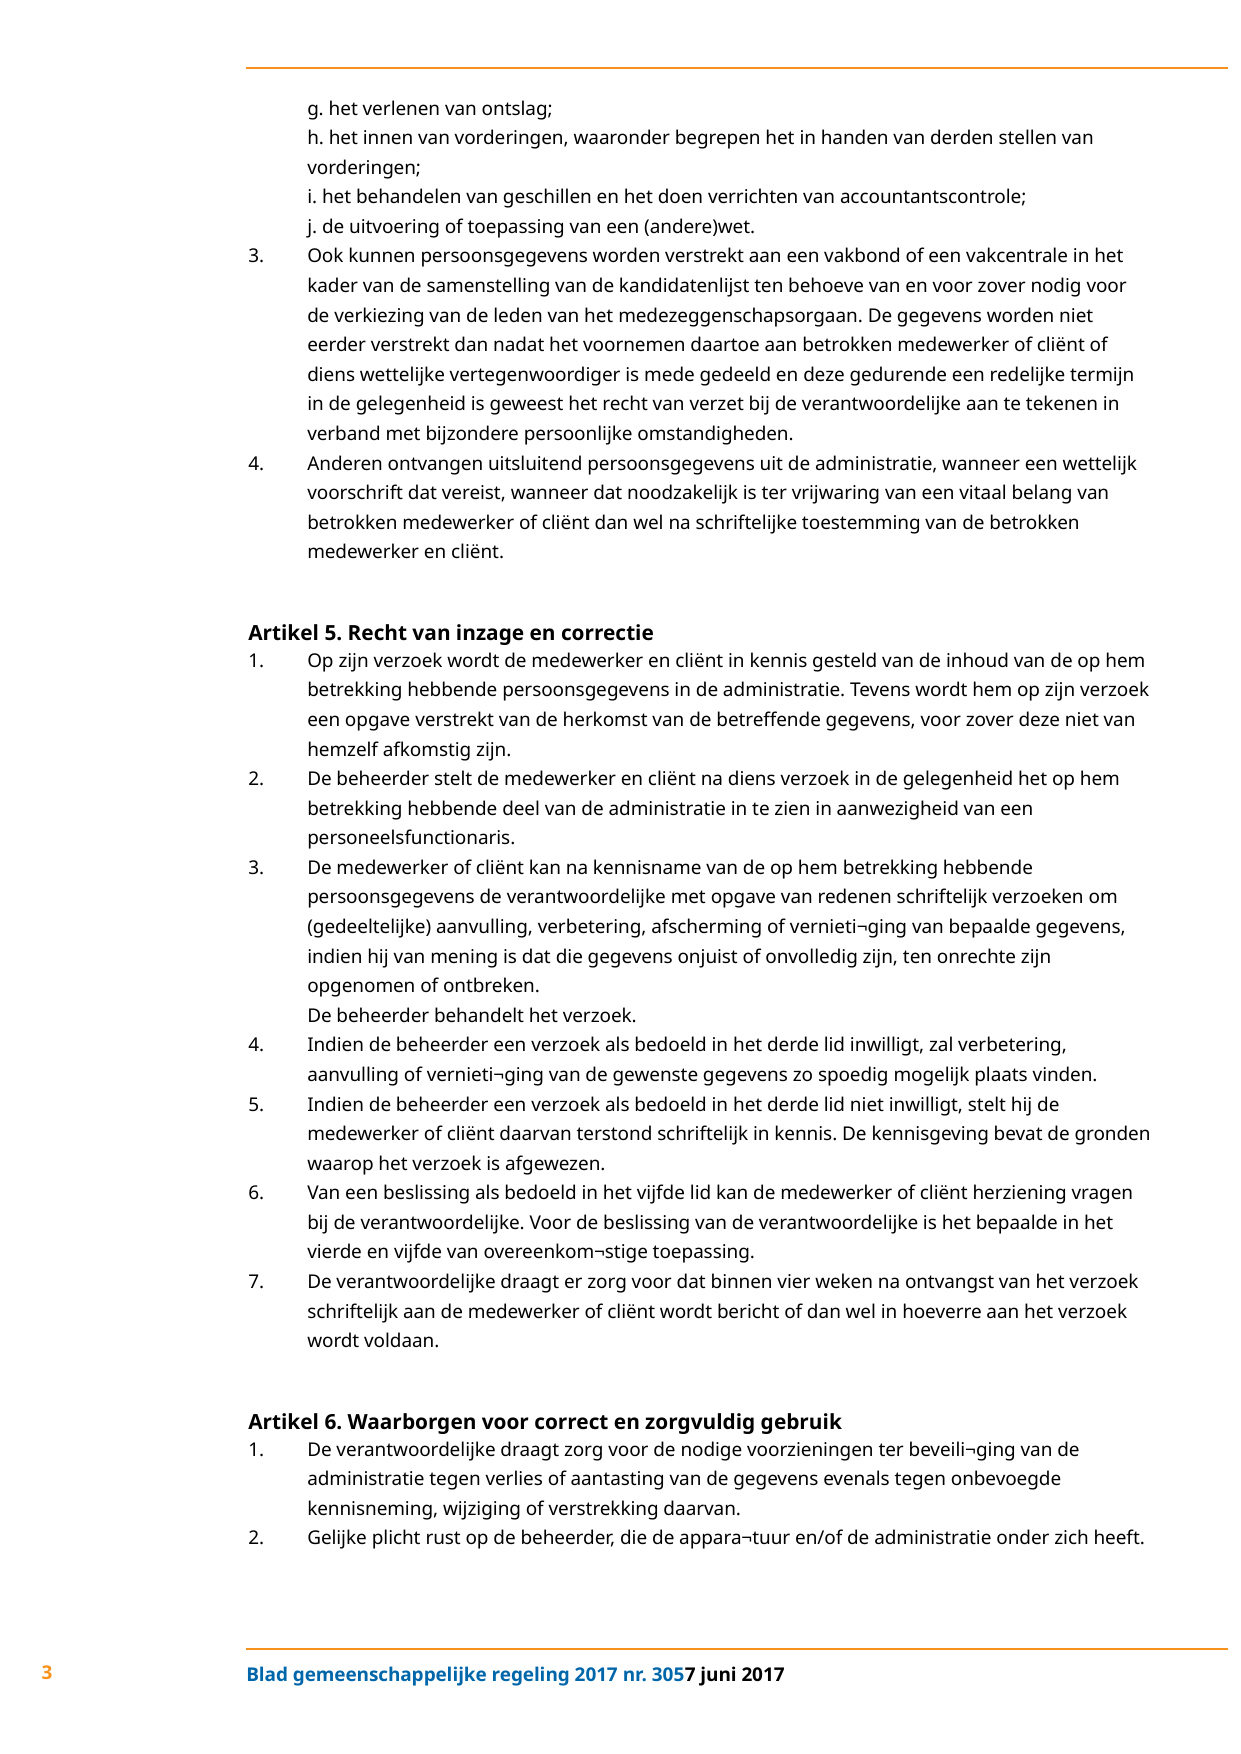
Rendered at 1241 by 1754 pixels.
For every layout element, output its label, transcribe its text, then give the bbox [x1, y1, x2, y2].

list De beheerder stelt de medewerker en cliënt na diens verzoek in de gelegenheid het op hem betrekking hebbende deel van de administratie in te zien in aanwezigheid van een personeelsfunctionaris. [248, 765, 1152, 850]
list Op zijn verzoek wordt de medewerker en cliënt in kennis gesteld van de inhoud van de op hem betrekking hebbende persoonsgegevens in de administratie. Tevens wordt hem op zijn verzoek een opgave verstrekt van de herkomst van de betreffende gegevens, voor zover deze niet van hemzelf afkomstig zijn. [248, 647, 1152, 761]
list h. het innen van vorderingen, waaronder begrepen het in handen van derden stellen van vorderingen; [248, 124, 1152, 180]
list j. de uitvoering of toepassing van een (andere)wet. [248, 213, 1152, 239]
list Gelijke plicht rust op de beheerder, die de appara¬tuur en/of de administratie onder zich heeft. [248, 1524, 1152, 1550]
list g. het verlenen van ontslag; [248, 95, 1152, 121]
text Artikel 6. Waarborgen voor correct en zorgvuldig gebruik [248, 1407, 1152, 1436]
text Artikel 5. Recht van inzage en correctie [248, 618, 1152, 647]
list Ook kunnen persoonsgegevens worden verstrekt aan een vakbond of een vakcentrale in het kader van de samenstelling van de kandidatenlijst ten behoeve van en voor zover nodig voor de verkiezing van de leden van het medezeggenschapsorgaan. De gegevens worden niet eerder verstrekt dan nadat het voornemen daartoe aan betrokken medewerker of cliënt of diens wettelijke vertegenwoordiger is mede gedeeld en deze gedurende een redelijke termijn in de gelegenheid is geweest het recht van verzet bij de verantwoordelijke aan te tekenen in verband met bijzondere persoonlijke omstandigheden. [248, 243, 1152, 446]
list De verantwoordelijke draagt er zorg voor dat binnen vier weken na ontvangst van het verzoek schriftelijk aan de medewerker of cliënt wordt bericht of dan wel in hoeverre aan het verzoek wordt voldaan. [248, 1268, 1152, 1353]
list Indien de beheerder een verzoek als bedoeld in het derde lid niet inwilligt, stelt hij de medewerker of cliënt daarvan terstond schriftelijk in kennis. De kennisgeving bevat de gronden waarop het verzoek is afgewezen. [248, 1091, 1152, 1176]
list Indien de beheerder een verzoek als bedoeld in het derde lid inwilligt, zal verbetering, aanvulling of vernieti¬ging van de gewenste gegevens zo spoedig mogelijk plaats vinden. [248, 1032, 1152, 1087]
list De medewerker of cliënt kan na kennisname van de op hem betrekking hebbende persoonsgegevens de verantwoordelijke met opgave van redenen schriftelijk verzoeken om (gedeeltelijke) aanvulling, verbetering, afscherming of vernieti¬ging van bepaalde gegevens, indien hij van mening is dat die gegevens onjuist of onvolledig zijn, ten onrechte zijn opgenomen of ontbreken. [248, 854, 1152, 998]
picture [41, 47, 231, 172]
list De beheerder behandelt het verzoek. [248, 1002, 1152, 1028]
list Anderen ontvangen uitsluitend persoonsgegevens uit de administratie, wanneer een wettelijk voorschrift dat vereist, wanneer dat noodzakelijk is ter vrijwaring van een vitaal belang van betrokken medewerker of cliënt dan wel na schriftelijke toestemming van de betrokken medewerker en cliënt. [248, 450, 1152, 564]
list i. het behandelen van geschillen en het doen verrichten van accountantscontrole; [248, 183, 1152, 209]
list De verantwoordelijke draagt zorg voor de nodige voorzieningen ter beveili¬ging van de administratie tegen verlies of aantasting van de gegevens evenals tegen onbevoegde kennisneming, wijziging of verstrekking daarvan. [248, 1436, 1152, 1521]
list Van een beslissing als bedoeld in het vijfde lid kan de medewerker of cliënt herziening vragen bij de verantwoordelijke. Voor de beslissing van de verantwoordelijke is het bepaalde in het vierde en vijfde van overeenkom¬stige toepassing. [248, 1179, 1152, 1264]
